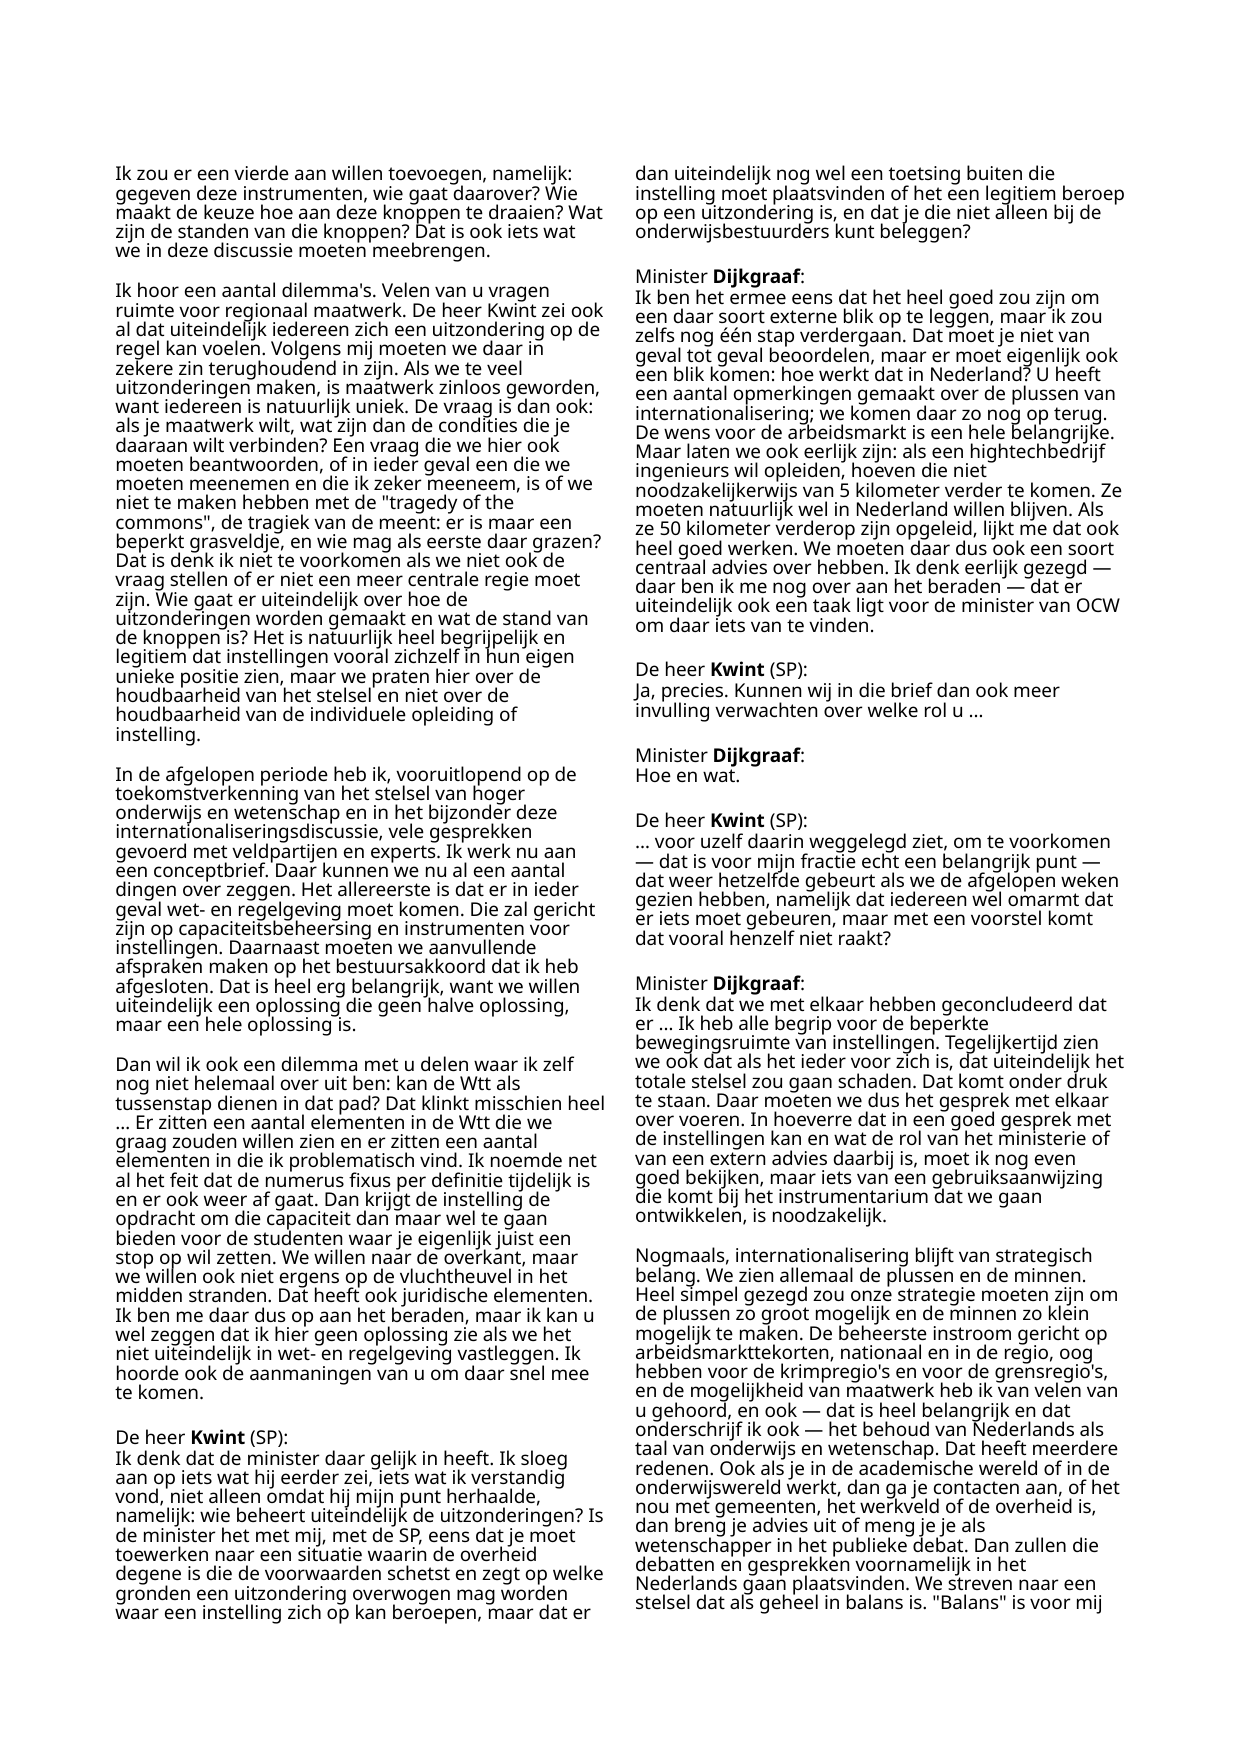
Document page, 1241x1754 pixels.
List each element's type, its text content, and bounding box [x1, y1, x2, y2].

text Minister Dijkgraaf: [635, 742, 1125, 767]
text Ik denk dat de minister daar gelijk in heeft. Ik sloeg aan op iets wat hij eerder zei, iets wat ik verstandig vond, niet alleen omdat hij mijn punt herhaalde, namelijk: wie beheert uiteindelijk de uitzonderingen? Is de minister het met mij, met de SP, eens dat je moet toewerken naar een situatie waarin de overheid degene is die de voorwaarden schetst en zegt op welke gronden een uitzondering overwogen mag worden waar een instelling zich op kan beroepen, maar dat er [115, 1449, 605, 1623]
text Ik zou er een vierde aan willen toevoegen, namelijk: gegeven deze instrumenten, wie gaat daarover? Wie maakt de keuze hoe aan deze knoppen te draaien? Wat zijn de standen van die knoppen? Dat is ook iets wat we in deze discussie moeten meebrengen. [115, 165, 605, 262]
text dan uiteindelijk nog wel een toetsing buiten die instelling moet plaatsvinden of het een legitiem beroep op een uitzondering is, en dat je die niet alleen bij de onderwijsbestuurders kunt beleggen? [635, 165, 1125, 242]
text Hoe en wat. [635, 767, 1125, 787]
text Dan wil ik ook een dilemma met u delen waar ik zelf nog niet helemaal over uit ben: kan de Wtt als tussenstap dienen in dat pad? Dat klinkt misschien heel … Er zitten een aantal elementen in de Wtt die we graag zouden willen zien en er zitten een aantal elementen in die ik problematisch vind. Ik noemde net al het feit dat de numerus fixus per definitie tijdelijk is en er ook weer af gaat. Dan krijgt de instelling de opdracht om die capaciteit dan maar wel te gaan bieden voor de studenten waar je eigenlijk juist een stop op wil zetten. We willen naar de overkant, maar we willen ook niet ergens op de vluchtheuvel in het midden stranden. Dat heeft ook juridische elementen. Ik ben me daar dus op aan het beraden, maar ik kan u wel zeggen dat ik hier geen oplossing zie als we het niet uiteindelijk in wet- en regelgeving vastleggen. Ik hoorde ook de aanmaningen van u om daar snel mee te komen. [115, 1056, 605, 1403]
text Ik hoor een aantal dilemma's. Velen van u vragen ruimte voor regionaal maatwerk. De heer Kwint zei ook al dat uiteindelijk iedereen zich een uitzondering op de regel kan voelen. Volgens mij moeten we daar in zekere zin terughoudend in zijn. Als we te veel uitzonderingen maken, is maatwerk zinloos geworden, want iedereen is natuurlijk uniek. De vraag is dan ook: als je maatwerk wilt, wat zijn dan de condities die je daaraan wilt verbinden? Een vraag die we hier ook moeten beantwoorden, of in ieder geval een die we moeten meenemen en die ik zeker meeneem, is of we niet te maken hebben met de "tragedy of the commons", de tragiek van de meent: er is maar een beperkt grasveldje, en wie mag als eerste daar grazen? Dat is denk ik niet te voorkomen als we niet ook de vraag stellen of er niet een meer centrale regie moet zijn. Wie gaat er uiteindelijk over hoe de uitzonderingen worden gemaakt en wat de stand van de knoppen is? Het is natuurlijk heel begrijpelijk en legitiem dat instellingen vooral zichzelf in hun eigen unieke positie zien, maar we praten hier over de houdbaarheid van het stelsel en niet over de houdbaarheid van de individuele opleiding of instelling. [115, 282, 605, 745]
text Minister Dijkgraaf: [635, 263, 1125, 289]
text Ik denk dat we met elkaar hebben geconcludeerd dat er … Ik heb alle begrip voor de beperkte bewegingsruimte van instellingen. Tegelijkertijd zien we ook dat als het ieder voor zich is, dat uiteindelijk het totale stelsel zou gaan schaden. Dat komt onder druk te staan. Daar moeten we dus het gesprek met elkaar over voeren. In hoeverre dat in een goed gesprek met de instellingen kan en wat de rol van het ministerie of van een extern advies daarbij is, moet ik nog even goed bekijken, maar iets van een gebruiksaanwijzing die komt bij het instrumentarium dat we gaan ontwikkelen, is noodzakelijk. [635, 996, 1125, 1227]
text De heer Kwint (SP): [635, 808, 1125, 833]
text Nogmaals, internationalisering blijft van strategisch belang. We zien allemaal de plussen en de minnen. Heel simpel gezegd zou onze strategie moeten zijn om de plussen zo groot mogelijk en de minnen zo klein mogelijk te maken. De beheerste instroom gericht op arbeidsmarkttekorten, nationaal en in de regio, oog hebben voor de krimpregio's en voor de grensregio's, en de mogelijkheid van maatwerk heb ik van velen van u gehoord, en ook — dat is heel belangrijk en dat onderschrijf ik ook — het behoud van Nederlands als taal van onderwijs en wetenschap. Dat heeft meerdere redenen. Ook als je in de academische wereld of in de onderwijswereld werkt, dan ga je contacten aan, of het nou met gemeenten, het werkveld of de overheid is, dan breng je advies uit of meng je je als wetenschapper in het publieke debat. Dan zullen die debatten en gesprekken voornamelijk in het Nederlands gaan plaatsvinden. We streven naar een stelsel dat als geheel in balans is. "Balans" is voor mij [635, 1247, 1125, 1614]
text In de afgelopen periode heb ik, vooruitlopend op de toekomstverkenning van het stelsel van hoger onderwijs en wetenschap en in het bijzonder deze internationaliseringsdiscussie, vele gesprekken gevoerd met veldpartijen en experts. Ik werk nu aan een conceptbrief. Daar kunnen we nu al een aantal dingen over zeggen. Het allereerste is dat er in ieder geval wet- en regelgeving moet komen. Die zal gericht zijn op capaciteitsbeheersing en instrumenten voor instellingen. Daarnaast moeten we aanvullende afspraken maken op het bestuursakkoord dat ik heb afgesloten. Dat is heel erg belangrijk, want we willen uiteindelijk een oplossing die geen halve oplossing, maar een hele oplossing is. [115, 766, 605, 1035]
text Minister Dijkgraaf: [635, 970, 1125, 996]
text De heer Kwint (SP): [635, 657, 1125, 682]
text Ik ben het ermee eens dat het heel goed zou zijn om een daar soort externe blik op te leggen, maar ik zou zelfs nog één stap verdergaan. Dat moet je niet van geval tot geval beoordelen, maar er moet eigenlijk ook een blik komen: hoe werkt dat in Nederland? U heeft een aantal opmerkingen gemaakt over de plussen van internationalisering; we komen daar zo nog op terug. De wens voor de arbeidsmarkt is een hele belangrijke. Maar laten we ook eerlijk zijn: als een hightechbedrijf ingenieurs wil opleiden, hoeven die niet noodzakelijkerwijs van 5 kilometer verder te komen. Ze moeten natuurlijk wel in Nederland willen blijven. Als ze 50 kilometer verderop zijn opgeleid, lijkt me dat ook heel goed werken. We moeten daar dus ook een soort centraal advies over hebben. Ik denk eerlijk gezegd — daar ben ik me nog over aan het beraden — dat er uiteindelijk ook een taak ligt voor de minister van OCW om daar iets van te vinden. [635, 289, 1125, 636]
text Ja, precies. Kunnen wij in die brief dan ook meer invulling verwachten over welke rol u … [635, 682, 1125, 721]
text … voor uzelf daarin weggelegd ziet, om te voorkomen — dat is voor mijn fractie echt een belangrijk punt — dat weer hetzelfde gebeurt als we de afgelopen weken gezien hebben, namelijk dat iedereen wel omarmt dat er iets moet gebeuren, maar met een voorstel komt dat vooral henzelf niet raakt? [635, 833, 1125, 949]
text De heer Kwint (SP): [115, 1424, 605, 1449]
